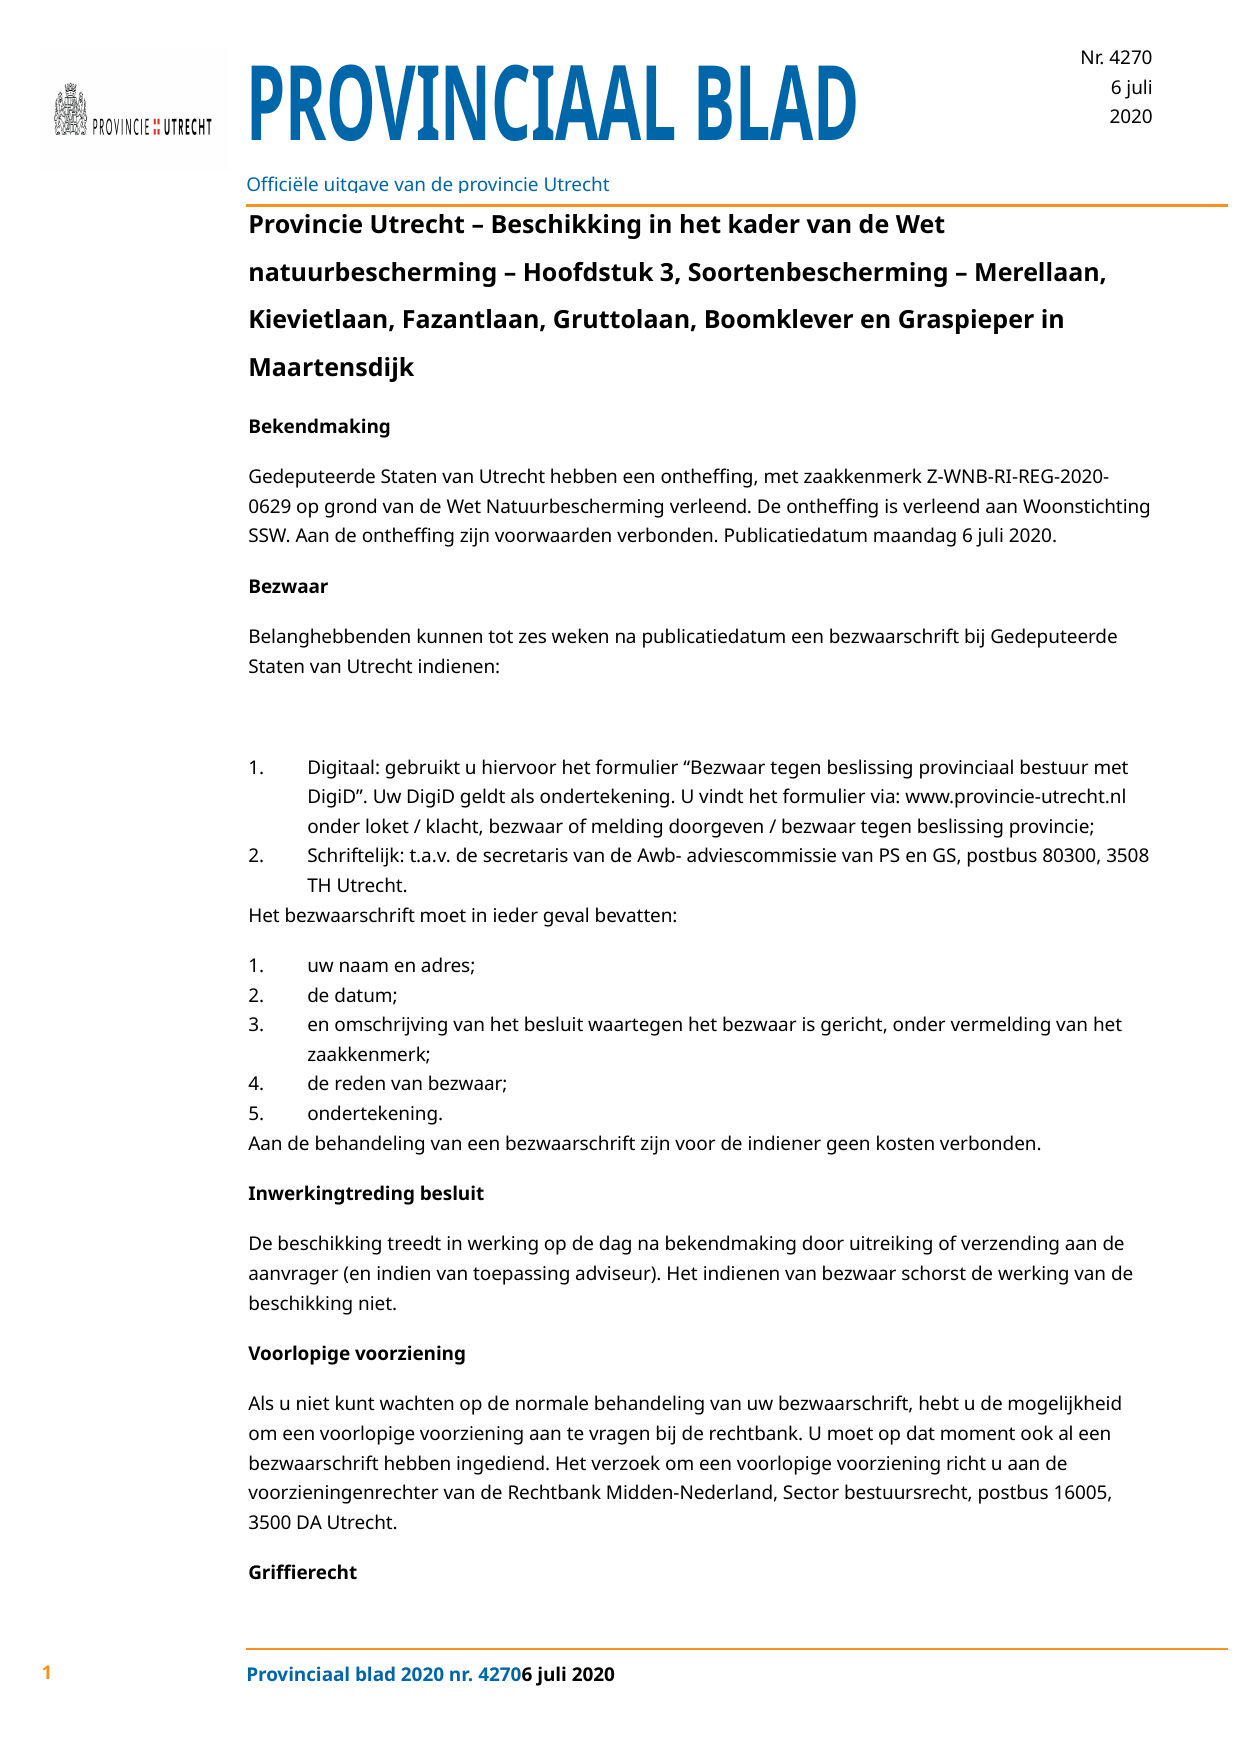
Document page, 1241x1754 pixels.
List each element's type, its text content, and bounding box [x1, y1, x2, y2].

list Schriftelijk: t.a.v. de secretaris van de Awb- adviescommissie van PS en GS, postbus 80300, 3508 TH Utrecht. [248, 843, 1152, 898]
list en omschrijving van het besluit waartegen het bezwaar is gericht, onder vermelding van het zaakkenmerk; [248, 1011, 1152, 1067]
list Digitaal: gebruikt u hiervoor het formulier “Bezwaar tegen beslissing provinciaal bestuur met DigiD”. Uw DigiD geldt als ondertekening. U vindt het formulier via: www.provincie-utrecht.nl onder loket / klacht, bezwaar of melding doorgeven / bezwaar tegen beslissing provincie; [248, 754, 1152, 839]
picture [41, 47, 231, 172]
list ondertekening. [248, 1100, 1152, 1126]
text De beschikking treedt in werking op de dag na bekendmaking door uitreiking of verzending aan de aanvrager (en indien van toepassing adviseur). Het indienen van bezwaar schorst de werking van de beschikking niet. [248, 1231, 1152, 1316]
list uw naam en adres; [248, 952, 1152, 978]
text Belanghebbenden kunnen tot zes weken na publicatiedatum een bezwaarschrift bij Gedeputeerde Staten van Utrecht indienen: [248, 623, 1152, 679]
list de reden van bezwaar; [248, 1071, 1152, 1096]
text Als u niet kunt wachten op de normale behandeling van uw bezwaarschrift, hebt u de mogelijkheid om een voorlopige voorziening aan te vragen bij de rechtbank. U moet op dat moment ook al een bezwaarschrift hebben ingediend. Het verzoek om een voorlopige voorziening richt u aan de voorzieningenrechter van de Rechtbank Midden-Nederland, Sector bestuursrecht, postbus 16005, 3500 DA Utrecht. [248, 1391, 1152, 1535]
text Griffierecht [248, 1559, 1152, 1585]
text Gedeputeerde Staten van Utrecht hebben een ontheffing, met zaakkenmerk Z-WNB-RI-REG-2020-0629 op grond van de Wet Natuurbescherming verleend. De ontheffing is verleend aan Woonstichting SSW. Aan de ontheffing zijn voorwaarden verbonden. Publicatiedatum maandag 6 juli 2020. [248, 463, 1152, 548]
text Provincie Utrecht – Beschikking in het kader van de Wet natuurbescherming – Hoofdstuk 3, Soortenbescherming – Merellaan, Kievietlaan, Fazantlaan, Gruttolaan, Boomklever en Graspieper in Maartensdijk [248, 207, 1152, 384]
text Aan de behandeling van een bezwaarschrift zijn voor de indiener geen kosten verbonden. [248, 1130, 1152, 1156]
text Bekendmaking [248, 413, 1152, 439]
text Bezwaar [248, 573, 1152, 599]
list de datum; [248, 982, 1152, 1008]
text Inwerkingtreding besluit [248, 1180, 1152, 1206]
text Voorlopige voorziening [248, 1340, 1152, 1366]
text Het bezwaarschrift moet in ieder geval bevatten: [248, 902, 1152, 928]
